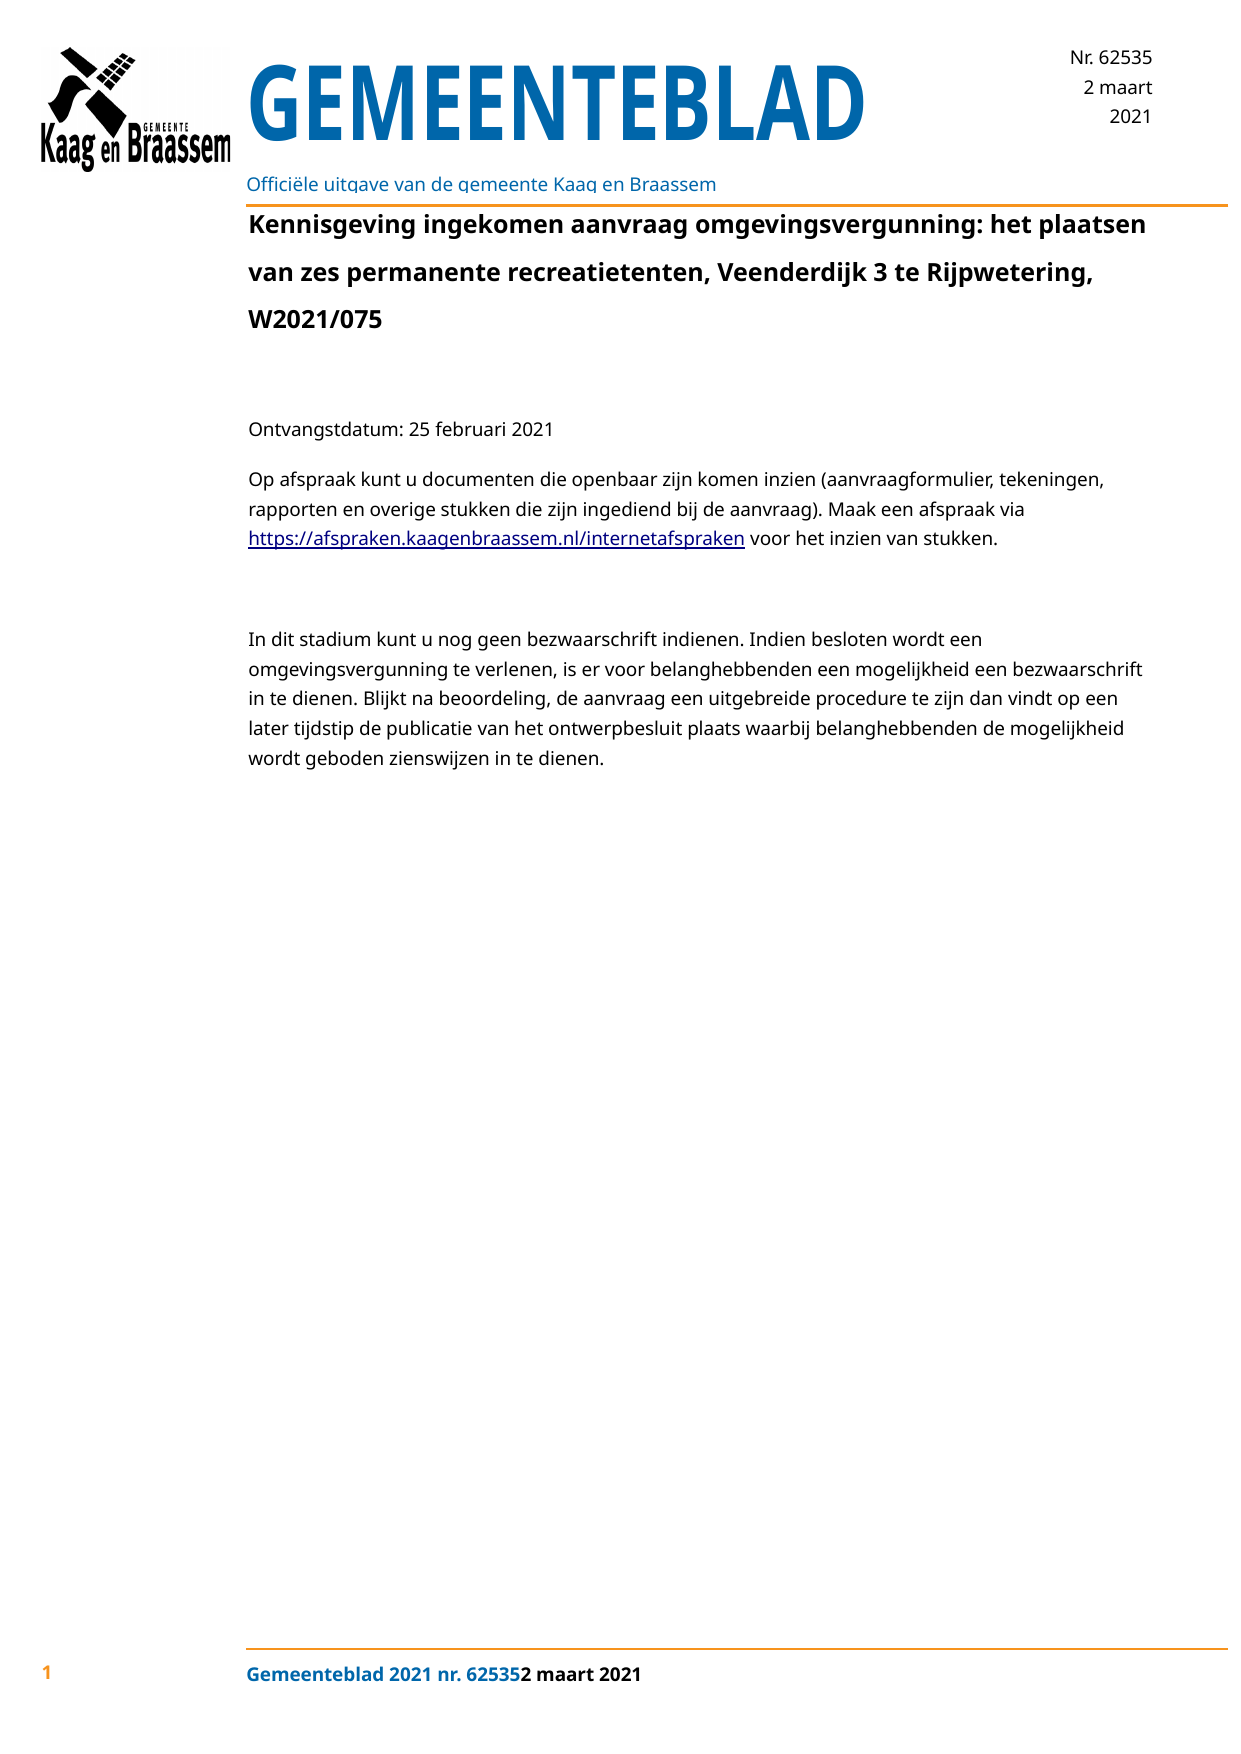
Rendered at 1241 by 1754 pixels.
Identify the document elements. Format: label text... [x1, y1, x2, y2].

picture [41, 47, 231, 172]
text Ontvangstdatum: 25 februari 2021 [248, 416, 1152, 442]
text Op afspraak kunt u documenten die openbaar zijn komen inzien (aanvraagformulier, tekeningen, rapporten en overige stukken die zijn ingediend bij de aanvraag). Maak een afspraak via https://afspraken.kaagenbraassem.nl/internetafspraken voor het inzien van stukken. [248, 466, 1152, 551]
text In dit stadium kunt u nog geen bezwaarschrift indienen. Indien besloten wordt een omgevingsvergunning te verlenen, is er voor belanghebbenden een mogelijkheid een bezwaarschrift in te dienen. Blijkt na beoordeling, de aanvraag een uitgebreide procedure te zijn dan vindt op een later tijdstip de publicatie van het ontwerpbesluit plaats waarbij belanghebbenden de mogelijkheid wordt geboden zienswijzen in te dienen. [248, 626, 1152, 770]
text Kennisgeving ingekomen aanvraag omgevingsvergunning: het plaatsen van zes permanente recreatietenten, Veenderdijk 3 te Rijpwetering, W2021/075 [248, 207, 1152, 336]
